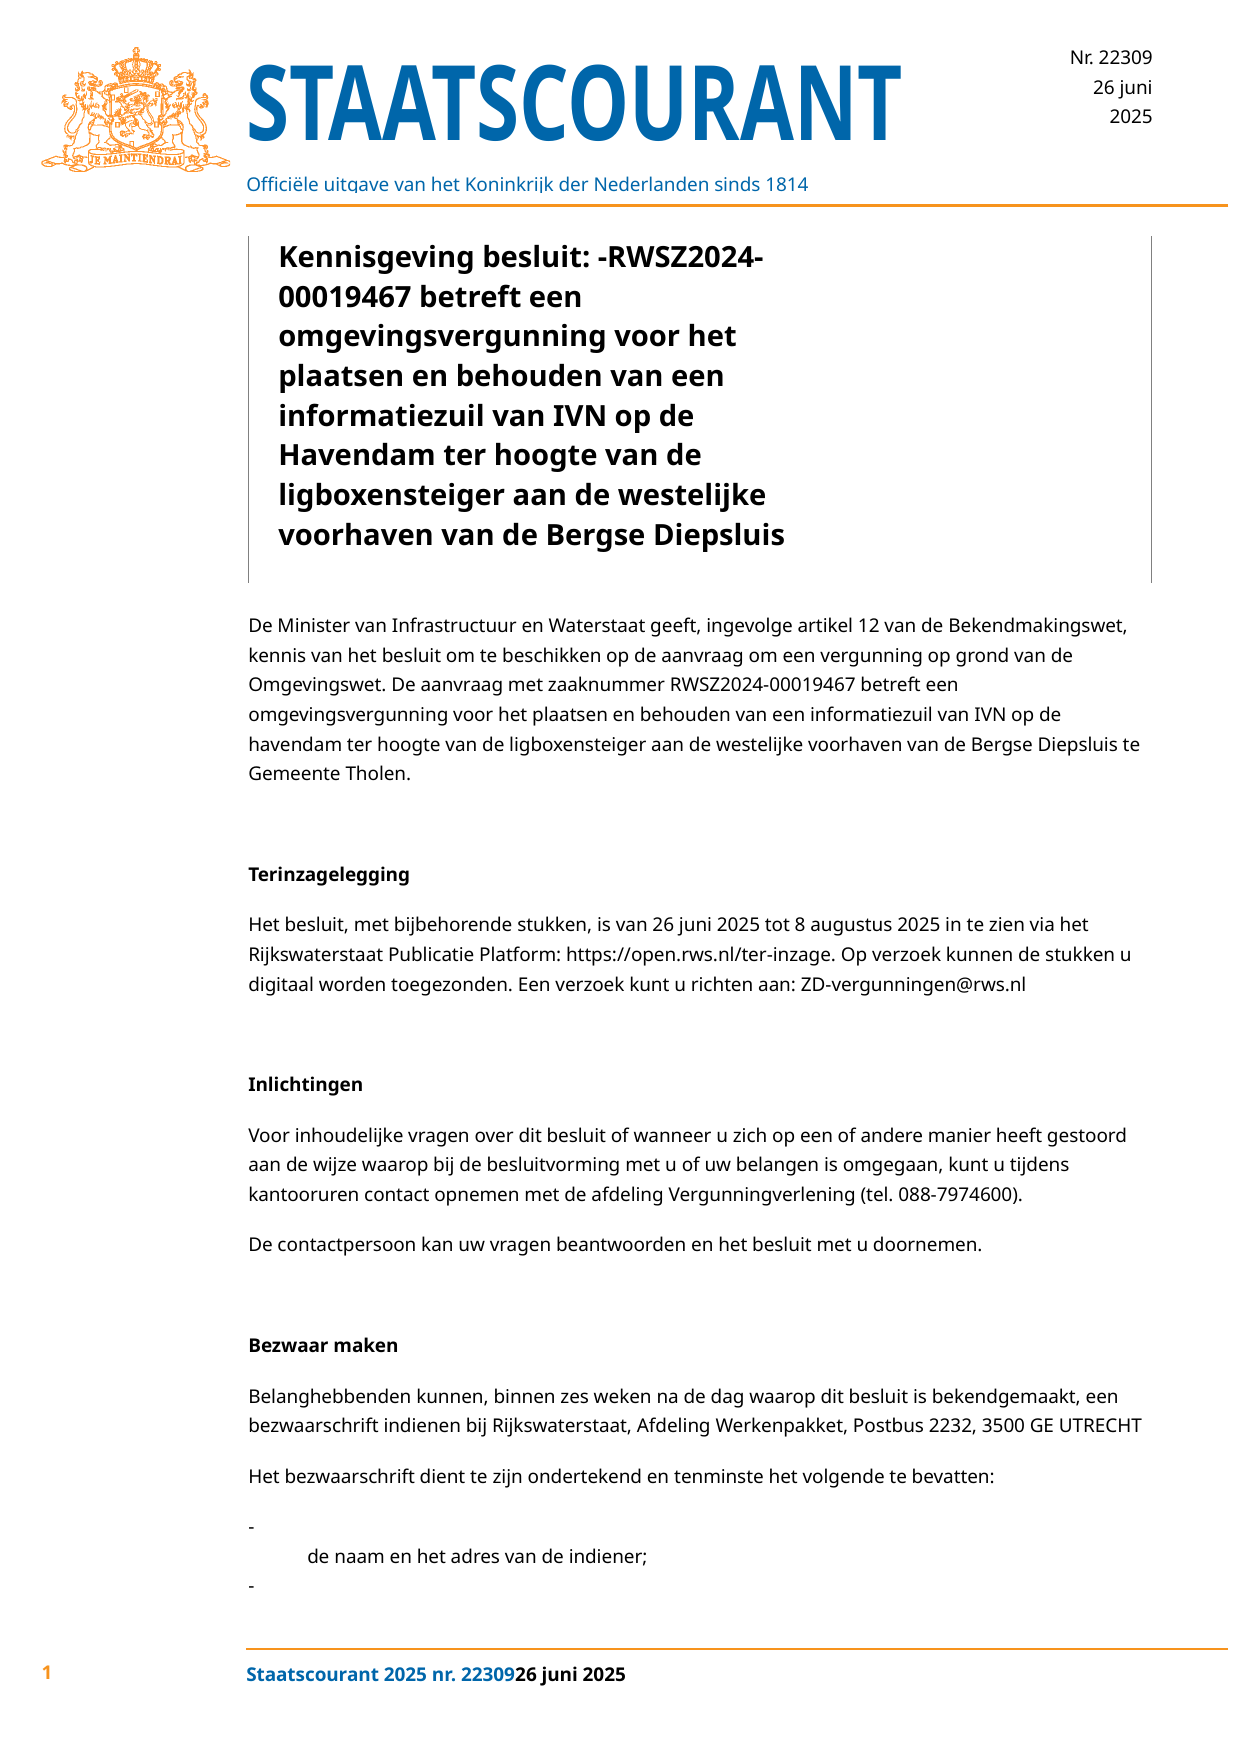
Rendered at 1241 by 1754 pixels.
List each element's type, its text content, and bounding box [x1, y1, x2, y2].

text Belanghebbenden kunnen, binnen zes weken na de dag waarop dit besluit is bekendgemaakt, een bezwaarschrift indienen bij Rijkswaterstaat, Afdeling Werkenpakket, Postbus 2232, 3500 GE UTRECHT [248, 1383, 1152, 1438]
table_header [850, 414, 1151, 583]
text Het besluit, met bijbehorende stukken, is van 26 juni 2025 tot 8 augustus 2025 in te zien via het Rijkswaterstaat Publicatie Platform: https://open.rws.nl/ter-inzage. Op verzoek kunnen de stukken u digitaal worden toegezonden. Een verzoek kunt u richten aan: ZD-vergunningen@rws.nl [248, 912, 1152, 996]
table_header [850, 236, 912, 413]
text Bezwaar maken [248, 1332, 1152, 1358]
list de naam en het adres van de indiener; [248, 1543, 1152, 1568]
text Voor inhoudelijke vragen over dit besluit of wanneer u zich op een of andere manier heeft gestoord aan de wijze waarop bij de besluitvorming met u of uw belangen is omgegaan, kunt u tijdens kantooruren contact opnemen met de afdeling Vergunningverlening (tel. 088-7974600). [248, 1122, 1152, 1207]
text Terinzagelegging [248, 861, 1152, 887]
text De contactpersoon kan uw vragen beantwoorden en het besluit met u doornemen. [248, 1232, 1152, 1257]
text Inlichtingen [248, 1072, 1152, 1097]
text De Minister van Infrastructuur en Waterstaat geeft, ingevolge artikel 12 van de Bekendmakingswet, kennis van het besluit om te beschikken op de aanvraag om een vergunning op grond van de Omgevingswet. De aanvraag met zaaknummer RWSZ2024-00019467 betreft een omgevingsvergunning voor het plaatsen en behouden van een informatiezuil van IVN op de havendam ter hoogte van de ligboxensteiger aan de westelijke voorhaven van de Bergse Diepsluis te Gemeente Tholen. [248, 612, 1152, 786]
picture [41, 47, 231, 172]
picture [912, 236, 1090, 414]
table_header Kennisgeving besluit: -RWSZ2024-00019467 betreft een omgevingsvergunning voor het plaatsen en behouden van een informatiezuil van IVN op de Havendam ter hoogte van de ligboxensteiger aan de westelijke voorhaven van de Bergse Diepsluis [249, 236, 850, 583]
table_header [1090, 236, 1151, 413]
text Het bezwaarschrift dient te zijn ondertekend en tenminste het volgende te bevatten: [248, 1463, 1152, 1488]
